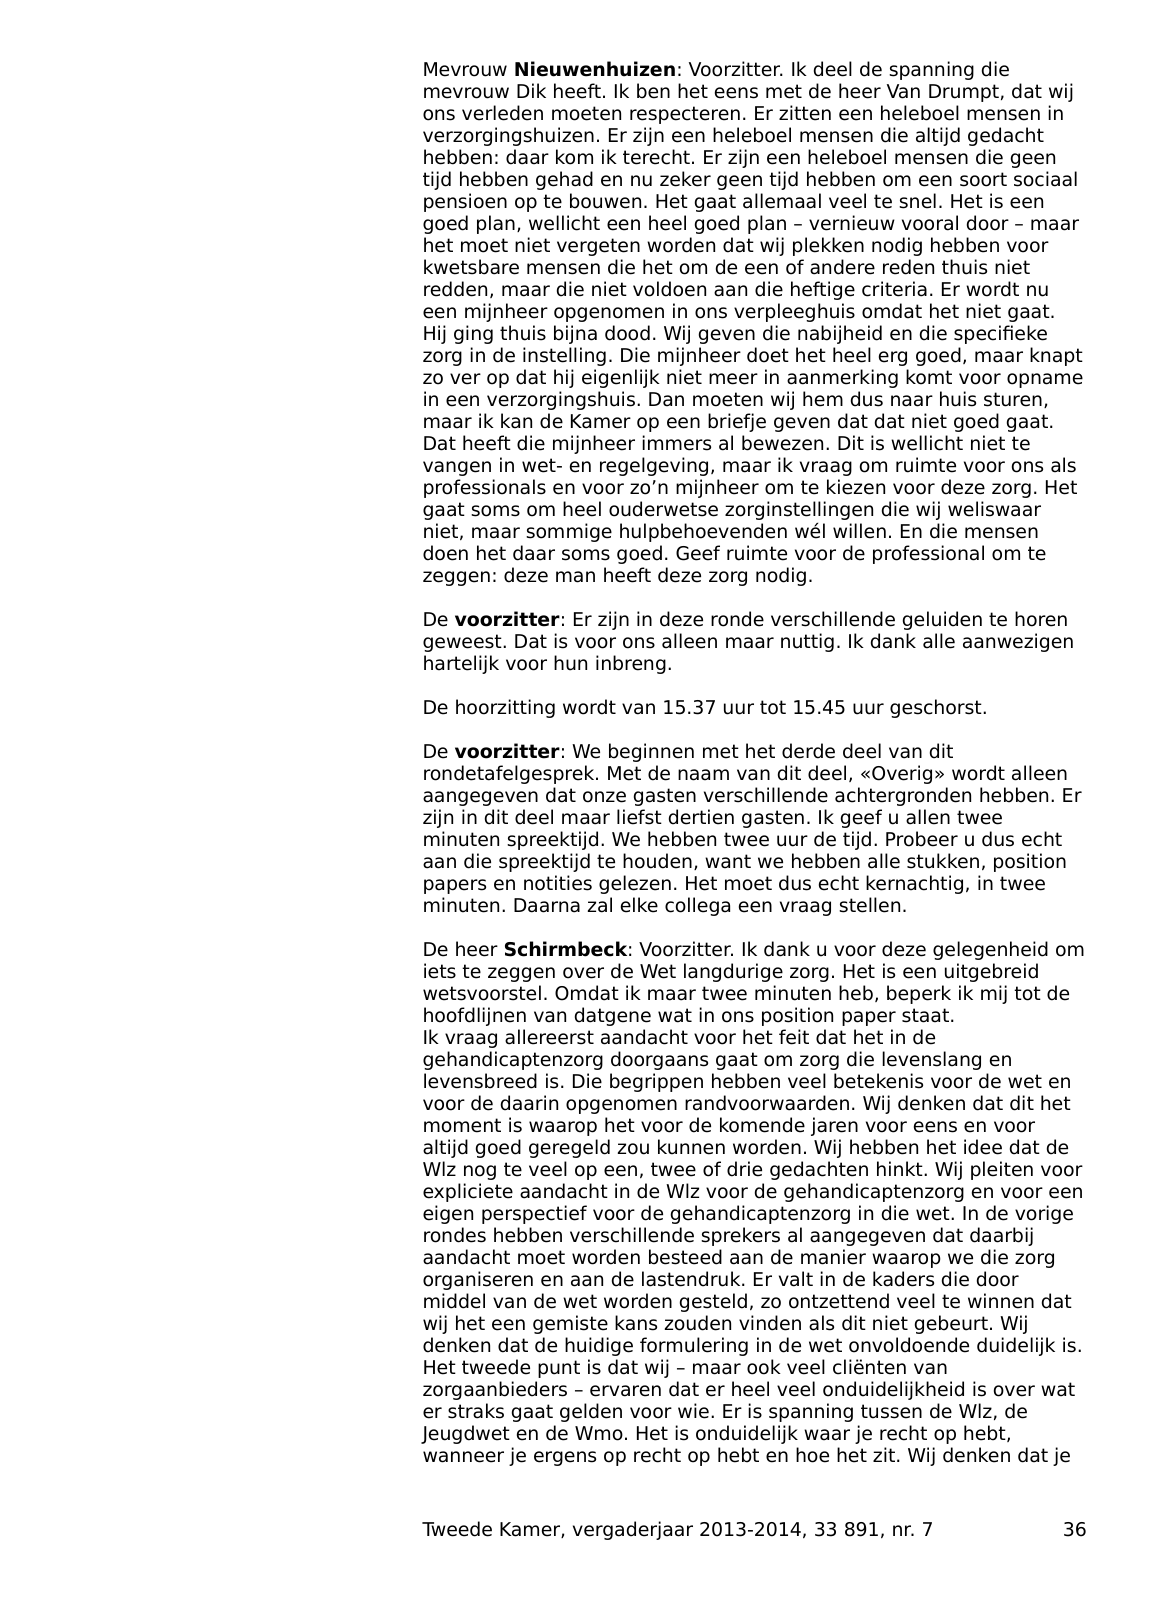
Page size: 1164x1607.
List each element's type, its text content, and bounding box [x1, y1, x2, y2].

text De hoorzitting wordt van 15.37 uur tot 15.45 uur geschorst. [422, 697, 1087, 719]
text Het tweede punt is dat wij – maar ook veel cliënten van zorgaanbieders – ervaren dat er heel veel onduidelijkheid is over wat er straks gaat gelden voor wie. Er is spanning tussen de Wlz, de Jeugdwet en de Wmo. Het is onduidelijk waar je recht op hebt, wanneer je ergens op recht op hebt en hoe het zit. Wij denken dat je [422, 1357, 1087, 1467]
text De voorzitter: Er zijn in deze ronde verschillende geluiden te horen geweest. Dat is voor ons alleen maar nuttig. Ik dank alle aanwezigen hartelijk voor hun inbreng. [422, 609, 1087, 675]
text Mevrouw Nieuwenhuizen: Voorzitter. Ik deel de spanning die mevrouw Dik heeft. Ik ben het eens met de heer Van Drumpt, dat wij ons verleden moeten respecteren. Er zitten een heleboel mensen in verzorgingshuizen. Er zijn een heleboel mensen die altijd gedacht hebben: daar kom ik terecht. Er zijn een heleboel mensen die geen tijd hebben gehad en nu zeker geen tijd hebben om een soort sociaal pensioen op te bouwen. Het gaat allemaal veel te snel. Het is een goed plan, wellicht een heel goed plan – vernieuw vooral door – maar het moet niet vergeten worden dat wij plekken nodig hebben voor kwetsbare mensen die het om de een of andere reden thuis niet redden, maar die niet voldoen aan die heftige criteria. Er wordt nu een mijnheer opgenomen in ons verpleeghuis omdat het niet gaat. Hij ging thuis bijna dood. Wij geven die nabijheid en die specifieke zorg in de instelling. Die mijnheer doet het heel erg goed, maar knapt zo ver op dat hij eigenlijk niet meer in aanmerking komt voor opname in een verzorgingshuis. Dan moeten wij hem dus naar huis sturen, maar ik kan de Kamer op een briefje geven dat dat niet goed gaat. Dat heeft die mijnheer immers al bewezen. Dit is wellicht niet te vangen in wet- en regelgeving, maar ik vraag om ruimte voor ons als professionals en voor zo’n mijnheer om te kiezen voor deze zorg. Het gaat soms om heel ouderwetse zorginstellingen die wij weliswaar niet, maar sommige hulpbehoevenden wél willen. En die mensen doen het daar soms goed. Geef ruimte voor de professional om te zeggen: deze man heeft deze zorg nodig. [422, 59, 1087, 587]
text Ik vraag allereerst aandacht voor het feit dat het in de gehandicaptenzorg doorgaans gaat om zorg die levenslang en levensbreed is. Die begrippen hebben veel betekenis voor de wet en voor de daarin opgenomen randvoorwaarden. Wij denken dat dit het moment is waarop het voor de komende jaren voor eens en voor altijd goed geregeld zou kunnen worden. Wij hebben het idee dat de Wlz nog te veel op een, twee of drie gedachten hinkt. Wij pleiten voor expliciete aandacht in de Wlz voor de gehandicaptenzorg en voor een eigen perspectief voor de gehandicaptenzorg in die wet. In de vorige rondes hebben verschillende sprekers al aangegeven dat daarbij aandacht moet worden besteed aan de manier waarop we die zorg organiseren en aan de lastendruk. Er valt in de kaders die door middel van de wet worden gesteld, zo ontzettend veel te winnen dat wij het een gemiste kans zouden vinden als dit niet gebeurt. Wij denken dat de huidige formulering in de wet onvoldoende duidelijk is. [422, 1027, 1087, 1357]
text De heer Schirmbeck: Voorzitter. Ik dank u voor deze gelegenheid om iets te zeggen over de Wet langdurige zorg. Het is een uitgebreid wetsvoorstel. Omdat ik maar twee minuten heb, beperk ik mij tot de hoofdlijnen van datgene wat in ons position paper staat. [422, 939, 1087, 1027]
text De voorzitter: We beginnen met het derde deel van dit rondetafelgesprek. Met de naam van dit deel, «Overig» wordt alleen aangegeven dat onze gasten verschillende achtergronden hebben. Er zijn in dit deel maar liefst dertien gasten. Ik geef u allen twee minuten spreektijd. We hebben twee uur de tijd. Probeer u dus echt aan die spreektijd te houden, want we hebben alle stukken, position papers en notities gelezen. Het moet dus echt kernachtig, in twee minuten. Daarna zal elke collega een vraag stellen. [422, 741, 1087, 917]
